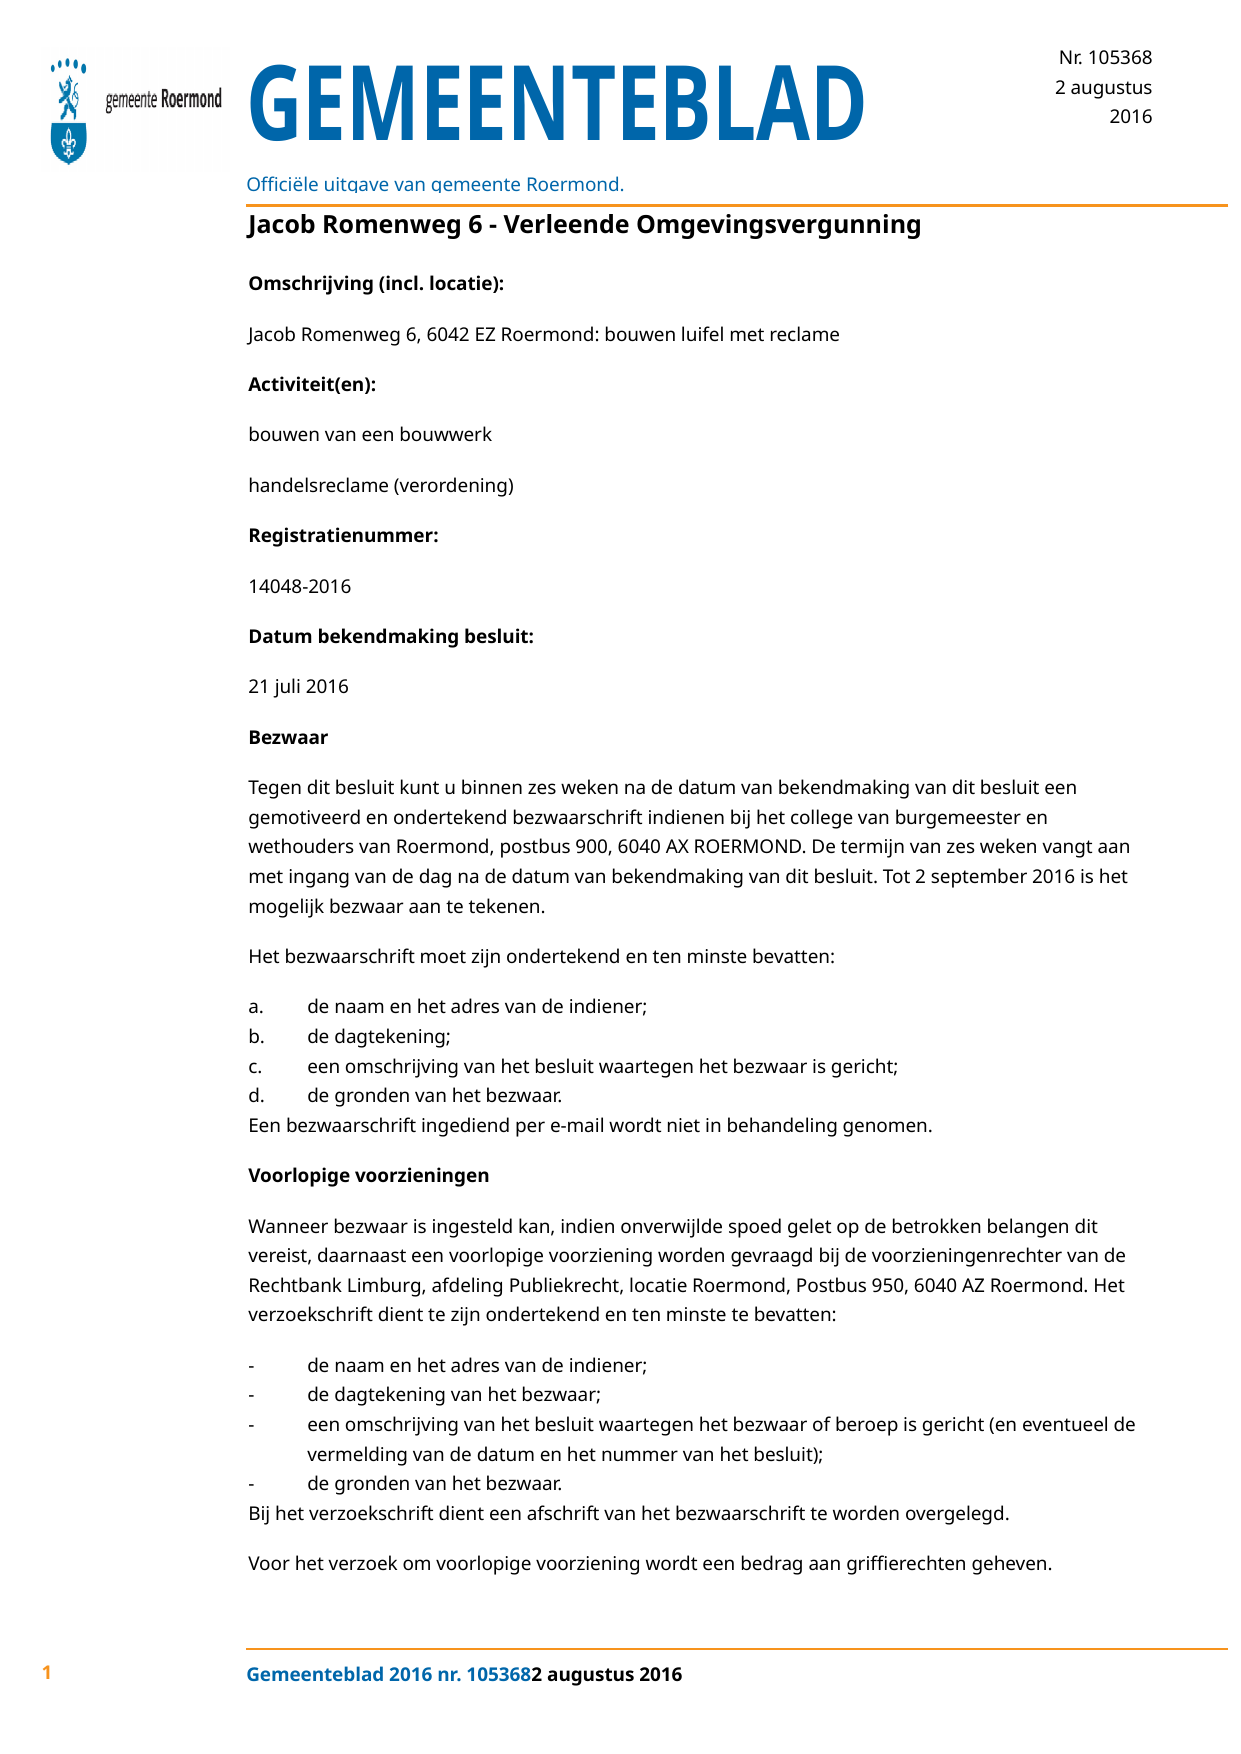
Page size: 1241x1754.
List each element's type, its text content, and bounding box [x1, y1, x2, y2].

text Tegen dit besluit kunt u binnen zes weken na de datum van bekendmaking van dit besluit een gemotiveerd en ondertekend bezwaarschrift indienen bij het college van burgemeester en wethouders van Roermond, postbus 900, 6040 AX ROERMOND. De termijn van zes weken vangt aan met ingang van de dag na de datum van bekendmaking van dit besluit. Tot 2 september 2016 is het mogelijk bezwaar aan te tekenen. [248, 774, 1152, 918]
text 14048-2016 [248, 573, 1152, 598]
text 21 juli 2016 [248, 674, 1152, 699]
text Het bezwaarschrift moet zijn ondertekend en ten minste bevatten: [248, 943, 1152, 969]
list de gronden van het bezwaar. [248, 1082, 1152, 1108]
text Wanneer bezwaar is ingesteld kan, indien onverwijlde spoed gelet op de betrokken belangen dit vereist, daarnaast een voorlopige voorziening worden gevraagd bij de voorzieningenrechter van de Rechtbank Limburg, afdeling Publiekrecht, locatie Roermond, Postbus 950, 6040 AZ Roermond. Het verzoekschrift dient te zijn ondertekend en ten minste te bevatten: [248, 1213, 1152, 1327]
text handelsreclame (verordening) [248, 472, 1152, 498]
text Bezwaar [248, 724, 1152, 750]
list een omschrijving van het besluit waartegen het bezwaar is gericht; [248, 1053, 1152, 1078]
list een omschrijving van het besluit waartegen het bezwaar of beroep is gericht (en eventueel de vermelding van de datum en het nummer van het besluit); [248, 1411, 1152, 1466]
list de dagtekening van het bezwaar; [248, 1382, 1152, 1407]
text Voor het verzoek om voorlopige voorziening wordt een bedrag aan griffierechten geheven. [248, 1550, 1152, 1576]
text Jacob Romenweg 6, 6042 EZ Roermond: bouwen luifel met reclame [248, 321, 1152, 346]
text Activiteit(en): [248, 371, 1152, 397]
list de naam en het adres van de indiener; [248, 1352, 1152, 1378]
picture [41, 47, 231, 172]
text Voorlopige voorzieningen [248, 1162, 1152, 1188]
list de dagtekening; [248, 1023, 1152, 1049]
list de gronden van het bezwaar. [248, 1470, 1152, 1496]
text Omschrijving (incl. locatie): [248, 270, 1152, 296]
text Jacob Romenweg 6 - Verleende Omgevingsvergunning [248, 207, 1152, 241]
text Datum bekendmaking besluit: [248, 623, 1152, 649]
list de naam en het adres van de indiener; [248, 994, 1152, 1019]
text Een bezwaarschrift ingediend per e-mail wordt niet in behandeling genomen. [248, 1112, 1152, 1138]
text Bij het verzoekschrift dient een afschrift van het bezwaarschrift te worden overgelegd. [248, 1500, 1152, 1526]
text Registratienummer: [248, 522, 1152, 548]
text bouwen van een bouwwerk [248, 422, 1152, 447]
